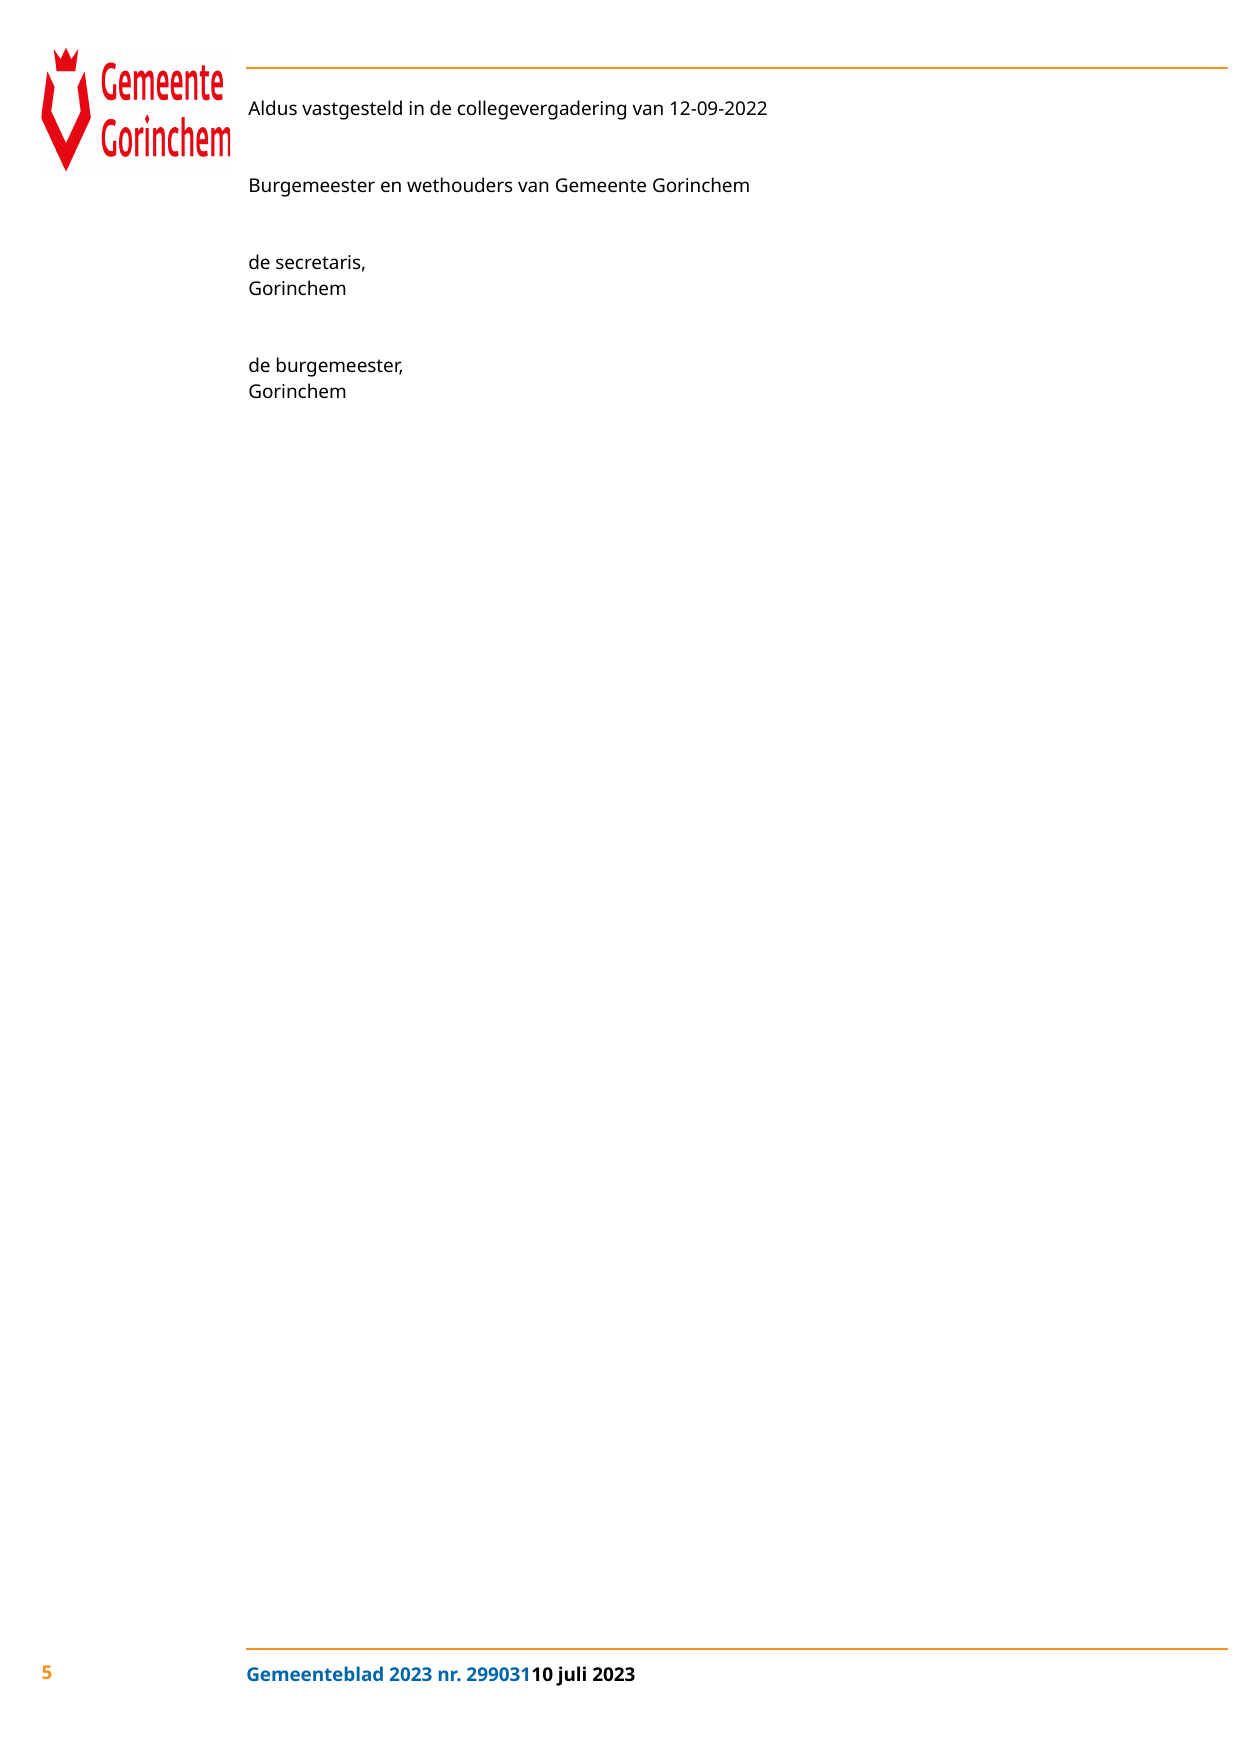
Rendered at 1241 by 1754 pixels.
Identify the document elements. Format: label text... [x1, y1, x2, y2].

text Gorinchem [248, 275, 1152, 301]
text Aldus vastgesteld in de collegevergadering van 12-09-2022 [248, 95, 1152, 121]
picture [41, 47, 231, 172]
text de burgemeester, [248, 352, 1152, 378]
text Burgemeester en wethouders van Gemeente Gorinchem [248, 172, 1152, 198]
text Gorinchem [248, 378, 1152, 403]
text de secretaris, [248, 249, 1152, 275]
